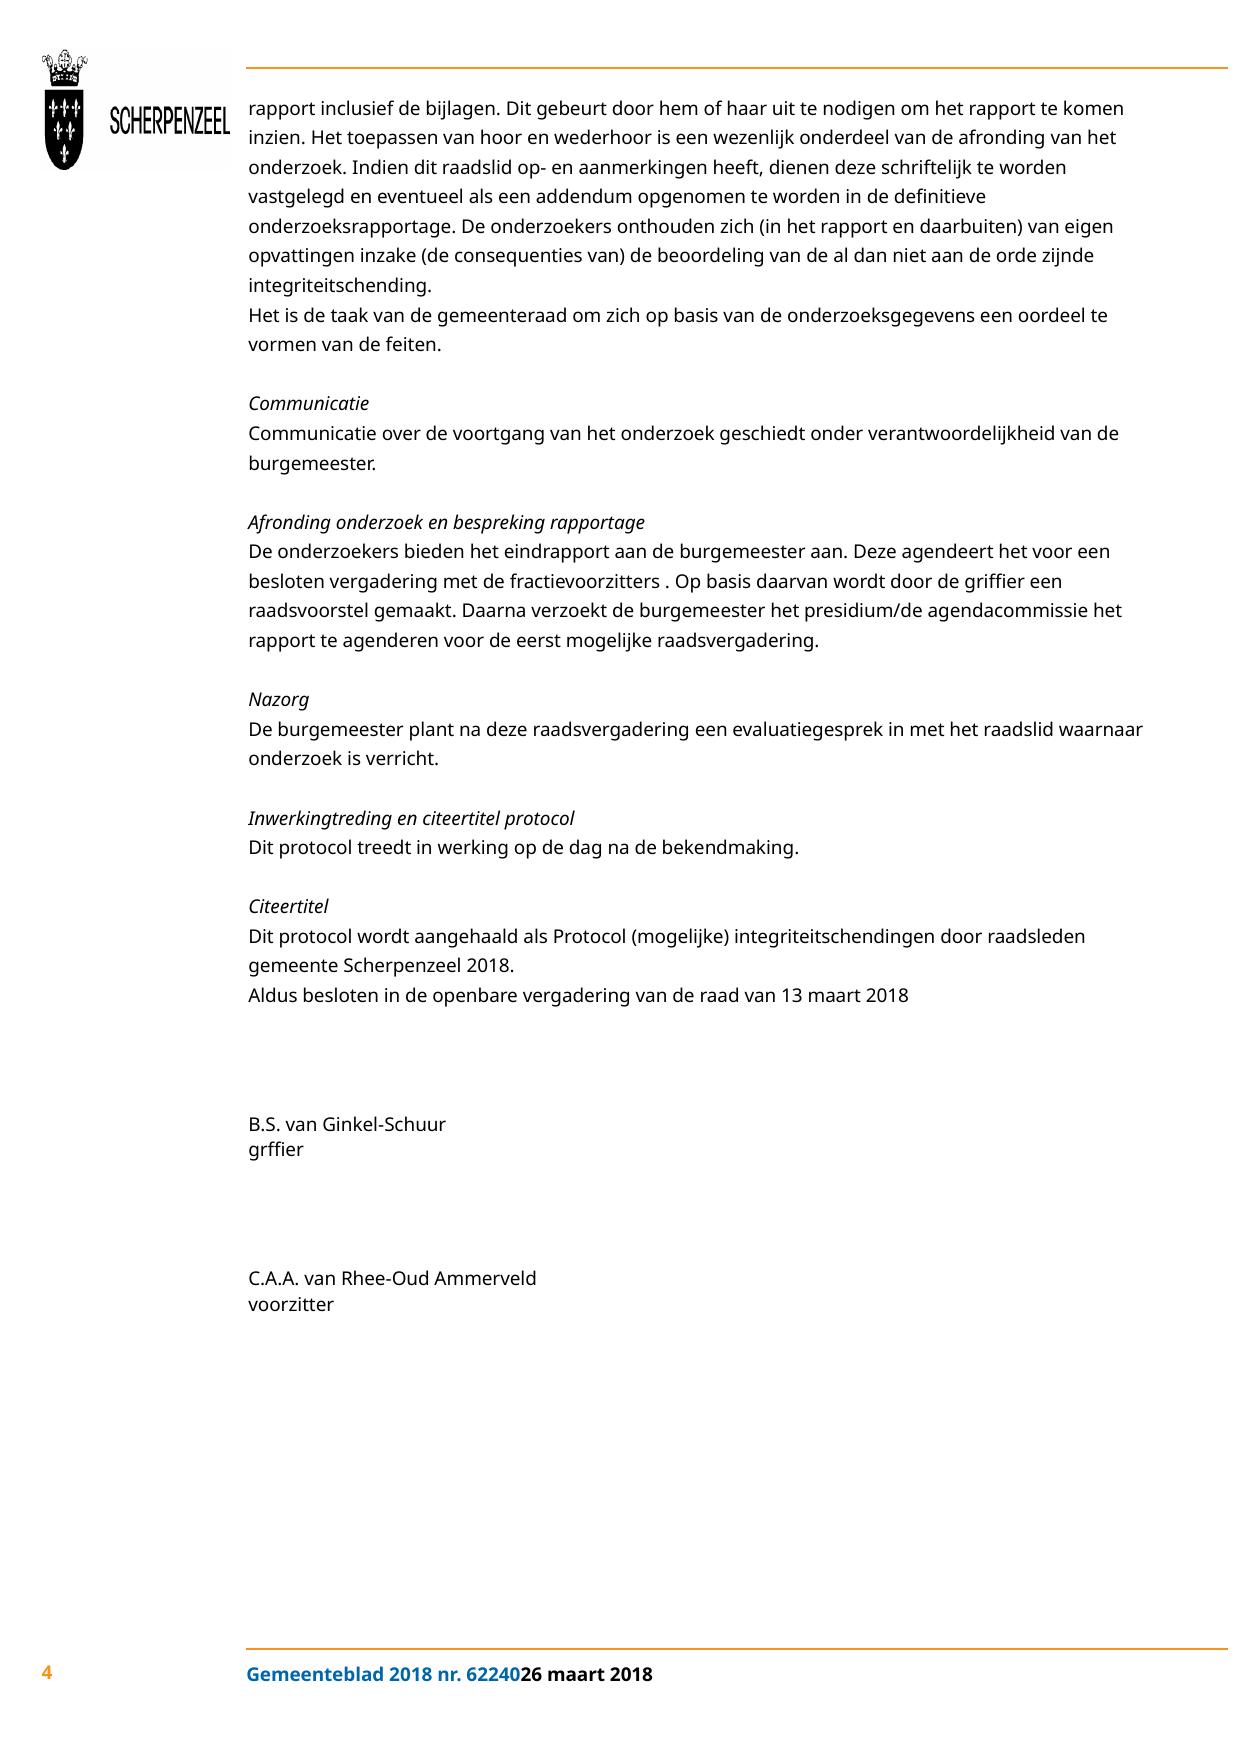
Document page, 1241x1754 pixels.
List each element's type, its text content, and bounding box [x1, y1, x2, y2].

text C.A.A. van Rhee-Oud Ammerveld [248, 1265, 1152, 1291]
text Het is de taak van de gemeenteraad om zich op basis van de onderzoeksgegevens een oordeel te vormen van de feiten. [248, 302, 1152, 357]
text Aldus besloten in de openbare vergadering van de raad van 13 maart 2018 [248, 982, 1152, 1008]
text Afronding onderzoek en bespreking rapportage [248, 509, 1152, 535]
text Communicatie [248, 391, 1152, 416]
text grffier [248, 1137, 1152, 1162]
text voorzitter [248, 1291, 1152, 1317]
picture [41, 47, 231, 172]
text De burgemeester plant na deze raadsvergadering een evaluatiegesprek in met het raadslid waarnaar onderzoek is verricht. [248, 716, 1152, 771]
text De onderzoekers bieden het eindrapport aan de burgemeester aan. Deze agendeert het voor een besloten vergadering met de fractievoorzitters . Op basis daarvan wordt door de griffier een raadsvoorstel gemaakt. Daarna verzoekt de burgemeester het presidium/de agendacommissie het rapport te agenderen voor de eerst mogelijke raadsvergadering. [248, 538, 1152, 653]
text Citeertitel [248, 893, 1152, 919]
text Nazorg [248, 686, 1152, 712]
text Communicatie over de voortgang van het onderzoek geschiedt onder verantwoordelijkheid van de burgemeester. [248, 420, 1152, 476]
text B.S. van Ginkel-Schuur [248, 1111, 1152, 1137]
text Dit protocol treedt in werking op de dag na de bekendmaking. [248, 834, 1152, 860]
text Dit protocol wordt aangehaald als Protocol (mogelijke) integriteitschendingen door raadsleden gemeente Scherpenzeel 2018. [248, 923, 1152, 978]
text rapport inclusief de bijlagen. Dit gebeurt door hem of haar uit te nodigen om het rapport te komen inzien. Het toepassen van hoor en wederhoor is een wezenlijk onderdeel van de afronding van het onderzoek. Indien dit raadslid op- en aanmerkingen heeft, dienen deze schriftelijk te worden vastgelegd en eventueel als een addendum opgenomen te worden in de definitieve onderzoeksrapportage. De onderzoekers onthouden zich (in het rapport en daarbuiten) van eigen opvattingen inzake (de consequenties van) de beoordeling van de al dan niet aan de orde zijnde integriteitschending. [248, 95, 1152, 298]
text Inwerkingtreding en citeertitel protocol [248, 805, 1152, 831]
